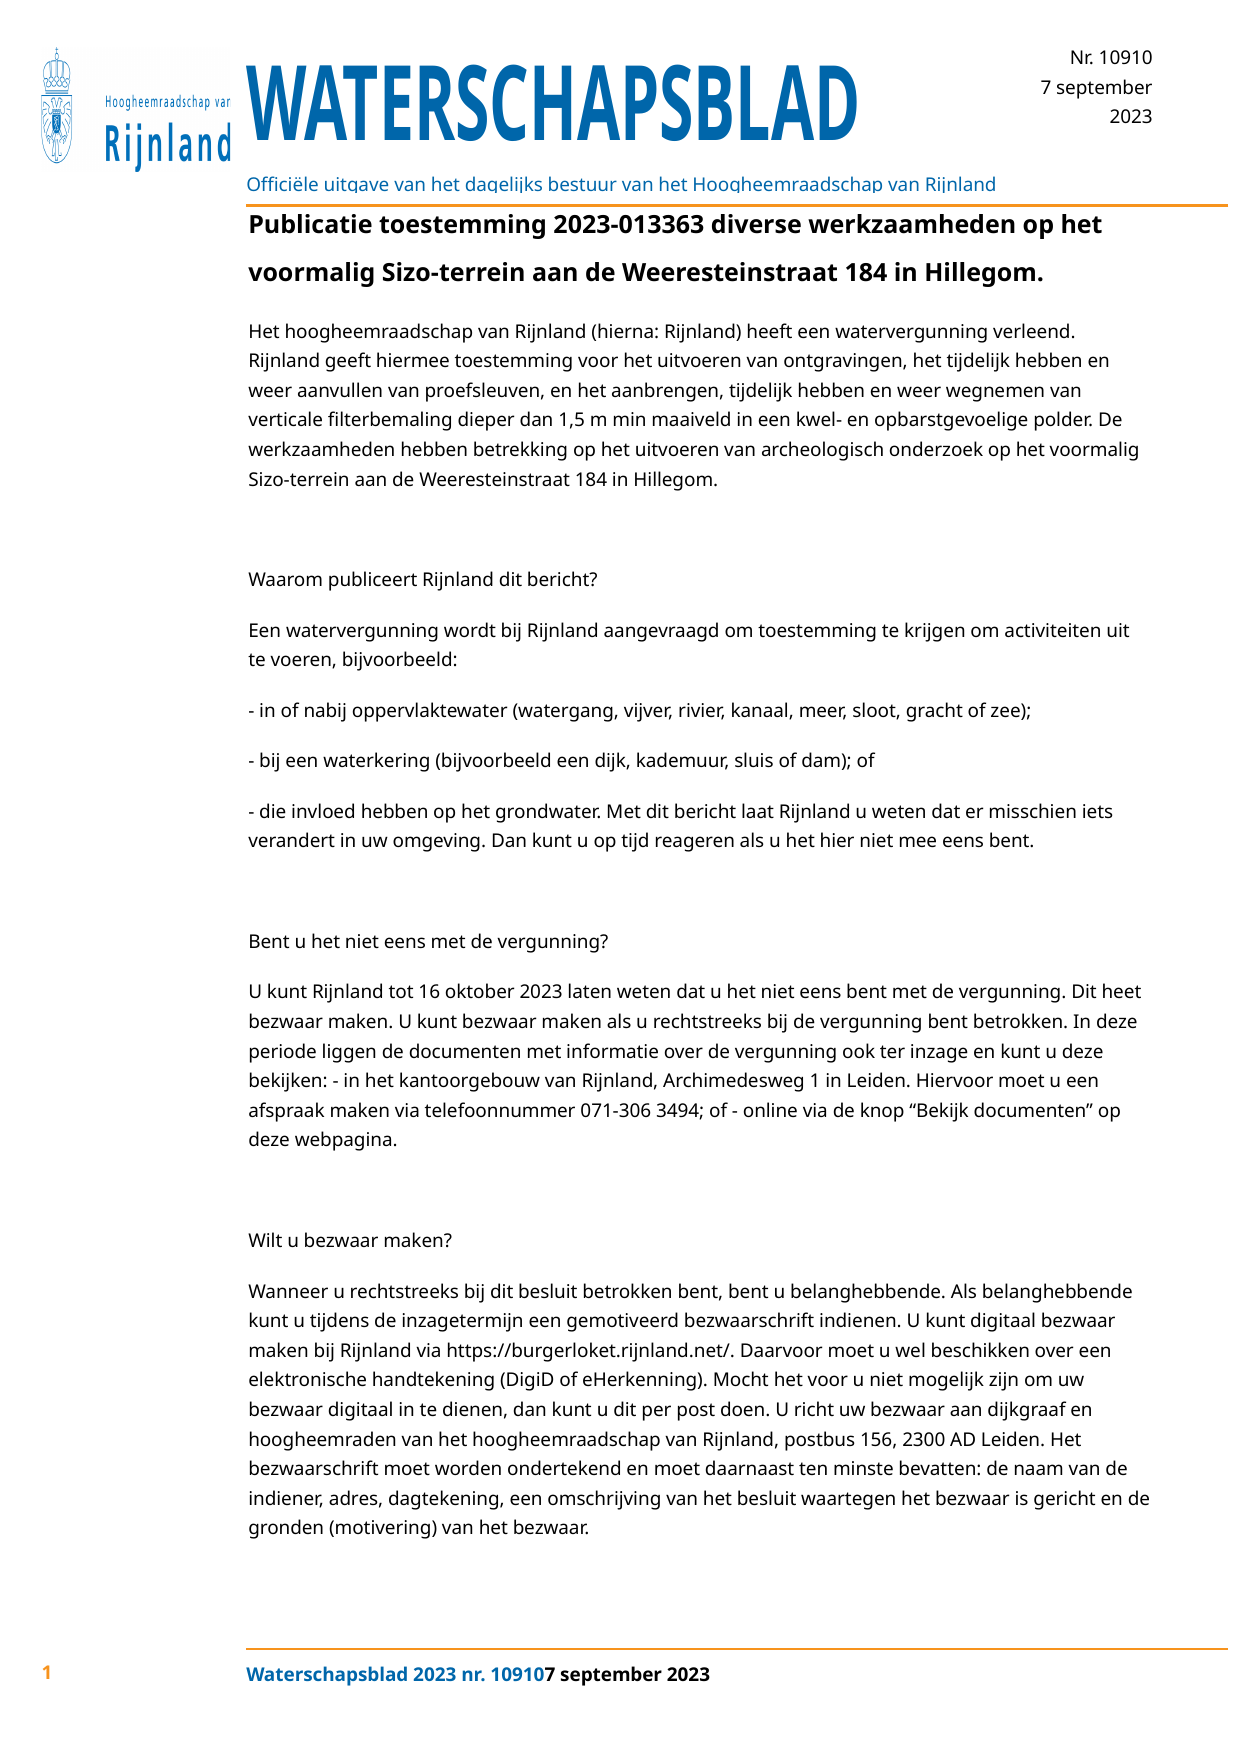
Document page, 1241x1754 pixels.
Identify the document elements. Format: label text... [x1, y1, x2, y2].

text - die invloed hebben op het grondwater. Met dit bericht laat Rijnland u weten dat er misschien iets verandert in uw omgeving. Dan kunt u op tijd reageren als u het hier niet mee eens bent. [248, 798, 1152, 853]
text Bent u het niet eens met de vergunning? [248, 928, 1152, 954]
text Het hoogheemraadschap van Rijnland (hierna: Rijnland) heeft een watervergunning verleend. Rijnland geeft hiermee toestemming voor het uitvoeren van ontgravingen, het tijdelijk hebben en weer aanvullen van proefsleuven, en het aanbrengen, tijdelijk hebben en weer wegnemen van verticale filterbemaling dieper dan 1,5 m min maaiveld in een kwel- en opbarstgevoelige polder. De werkzaamheden hebben betrekking op het uitvoeren van archeologisch onderzoek op het voormalig Sizo-terrein aan de Weeresteinstraat 184 in Hillegom. [248, 318, 1152, 492]
text U kunt Rijnland tot 16 oktober 2023 laten weten dat u het niet eens bent met de vergunning. Dit heet bezwaar maken. U kunt bezwaar maken als u rechtstreeks bij de vergunning bent betrokken. In deze periode liggen de documenten met informatie over de vergunning ook ter inzage en kunt u deze bekijken: - in het kantoorgebouw van Rijnland, Archimedesweg 1 in Leiden. Hiervoor moet u een afspraak maken via telefoonnummer 071-306 3494; of - online via de knop “Bekijk documenten” op deze webpagina. [248, 979, 1152, 1152]
text Wilt u bezwaar maken? [248, 1227, 1152, 1253]
text Een watervergunning wordt bij Rijnland aangevraagd om toestemming te krijgen om activiteiten uit te voeren, bijvoorbeeld: [248, 617, 1152, 672]
text Publicatie toestemming 2023-013363 diverse werkzaamheden op het voormalig Sizo-terrein aan de Weeresteinstraat 184 in Hillegom. [248, 207, 1152, 288]
text Waarom publiceert Rijnland dit bericht? [248, 567, 1152, 592]
text - bij een waterkering (bijvoorbeeld een dijk, kademuur, sluis of dam); of [248, 747, 1152, 773]
text Wanneer u rechtstreeks bij dit besluit betrokken bent, bent u belanghebbende. Als belanghebbende kunt u tijdens de inzagetermijn een gemotiveerd bezwaarschrift indienen. U kunt digitaal bezwaar maken bij Rijnland via https://burgerloket.rijnland.net/. Daarvoor moet u wel beschikken over een elektronische handtekening (DigiD of eHerkenning). Mocht het voor u niet mogelijk zijn om uw bezwaar digitaal in te dienen, dan kunt u dit per post doen. U richt uw bezwaar aan dijkgraaf en hoogheemraden van het hoogheemraadschap van Rijnland, postbus 156, 2300 AD Leiden. Het bezwaarschrift moet worden ondertekend en moet daarnaast ten minste bevatten: de naam van de indiener, adres, dagtekening, een omschrijving van het besluit waartegen het bezwaar is gericht en de gronden (motivering) van het bezwaar. [248, 1278, 1152, 1540]
picture [41, 47, 231, 172]
text - in of nabij oppervlaktewater (watergang, vijver, rivier, kanaal, meer, sloot, gracht of zee); [248, 697, 1152, 723]
